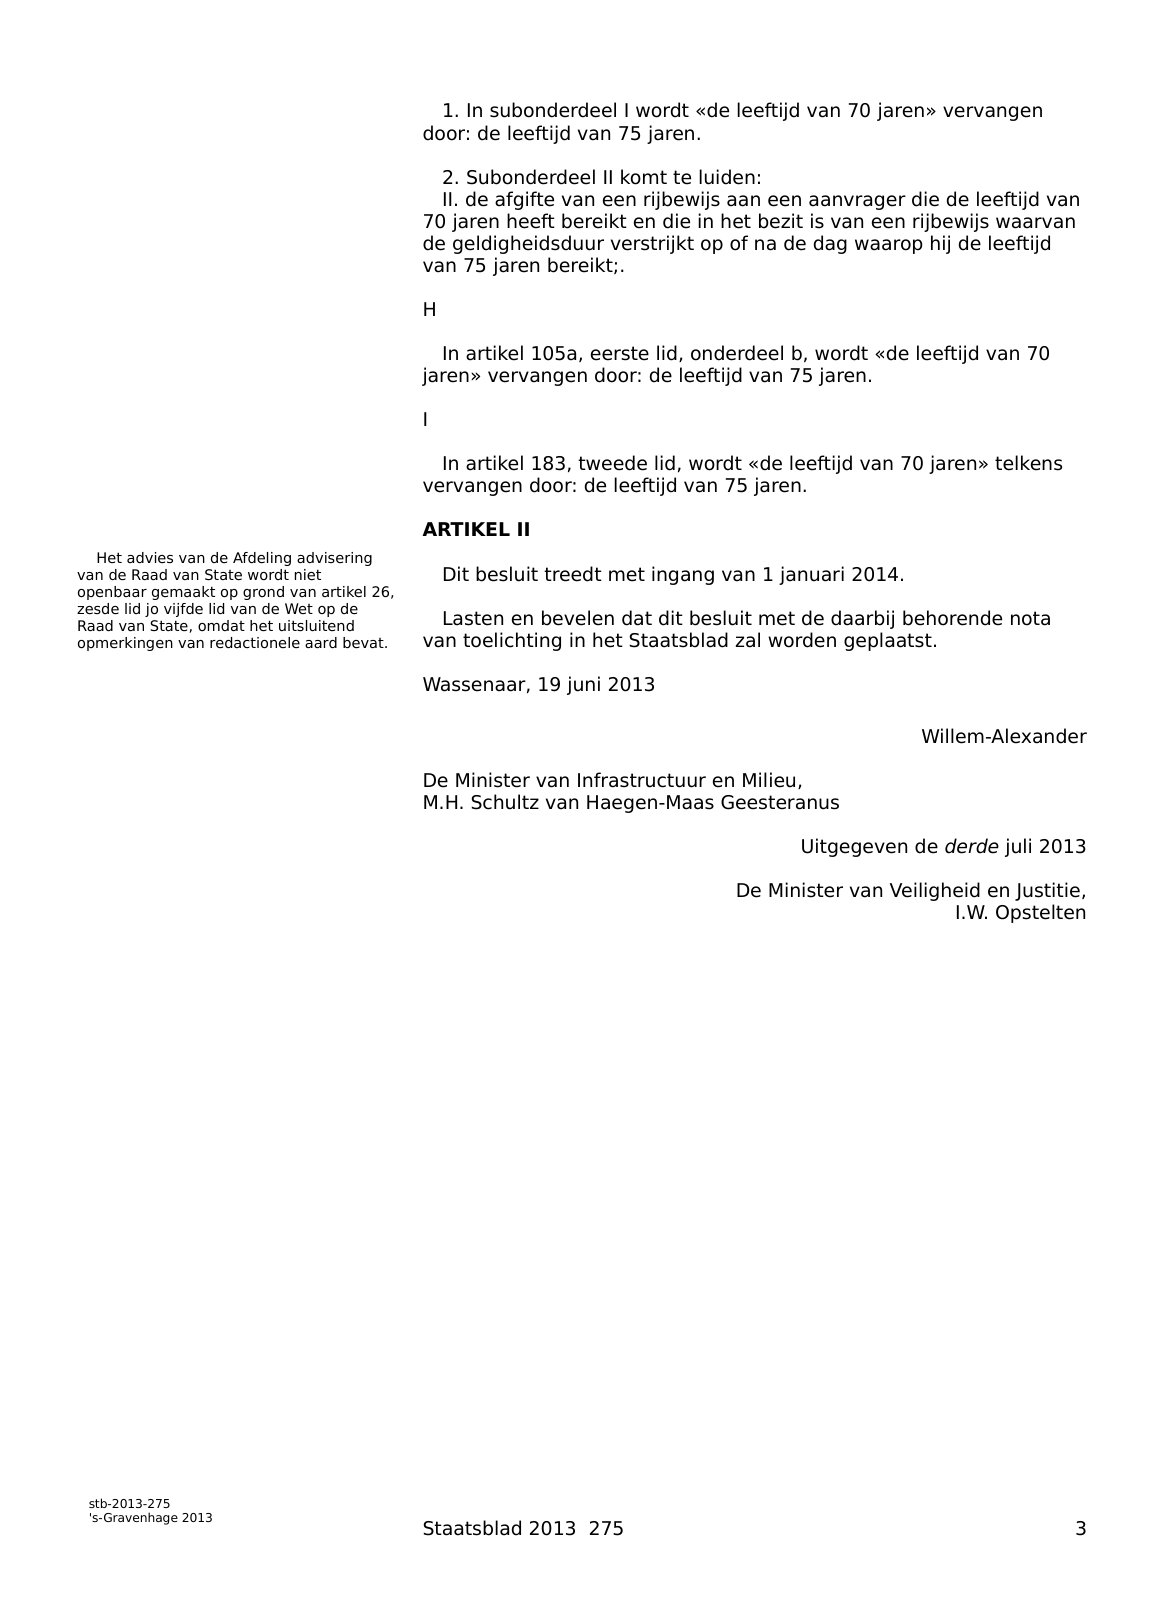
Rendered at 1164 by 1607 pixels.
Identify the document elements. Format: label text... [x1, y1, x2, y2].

subtitle ARTIKEL II [422, 519, 1087, 541]
text stb-2013-275 [88, 1497, 323, 1511]
text Dit besluit treedt met ingang van 1 januari 2014. [422, 563, 1087, 585]
text I [422, 409, 1087, 431]
text De Minister van Infrastructuur en Milieu, M.H. Schultz van Haegen-Maas Geesteranus [422, 770, 1087, 814]
text 's-Gravenhage 2013 [88, 1511, 323, 1525]
text II. de afgifte van een rijbewijs aan een aanvrager die de leeftijd van 70 jaren heeft bereikt en die in het bezit is van een rijbewijs waarvan de geldigheidsduur verstrijkt op of na de dag waarop hij de leeftijd van 75 jaren bereikt;. [422, 188, 1087, 276]
text 2. Subonderdeel II komt te luiden: [422, 167, 1087, 188]
text Wassenaar, 19 juni 2013 [422, 674, 1087, 696]
text Willem-Alexander [422, 726, 1087, 748]
text Uitgegeven de derde juli 2013 [422, 836, 1087, 858]
text Lasten en bevelen dat dit besluit met de daarbij behorende nota van toelichting in het Staatsblad zal worden geplaatst. [422, 608, 1087, 652]
text De Minister van Veiligheid en Justitie, I.W. Opstelten [422, 880, 1087, 924]
text Het advies van de Afdeling advisering van de Raad van State wordt niet openbaar gemaakt op grond van artikel 26, zesde lid jo vijfde lid van de Wet op de Raad van State, omdat het uitsluitend opmerkingen van redactionele aard bevat. [77, 550, 396, 652]
text In artikel 183, tweede lid, wordt «de leeftijd van 70 jaren» telkens vervangen door: de leeftijd van 75 jaren. [422, 453, 1087, 497]
text H [422, 299, 1087, 321]
text In artikel 105a, eerste lid, onderdeel b, wordt «de leeftijd van 70 jaren» vervangen door: de leeftijd van 75 jaren. [422, 343, 1087, 387]
text 1. In subonderdeel I wordt «de leeftijd van 70 jaren» vervangen door: de leeftijd van 75 jaren. [422, 100, 1087, 144]
